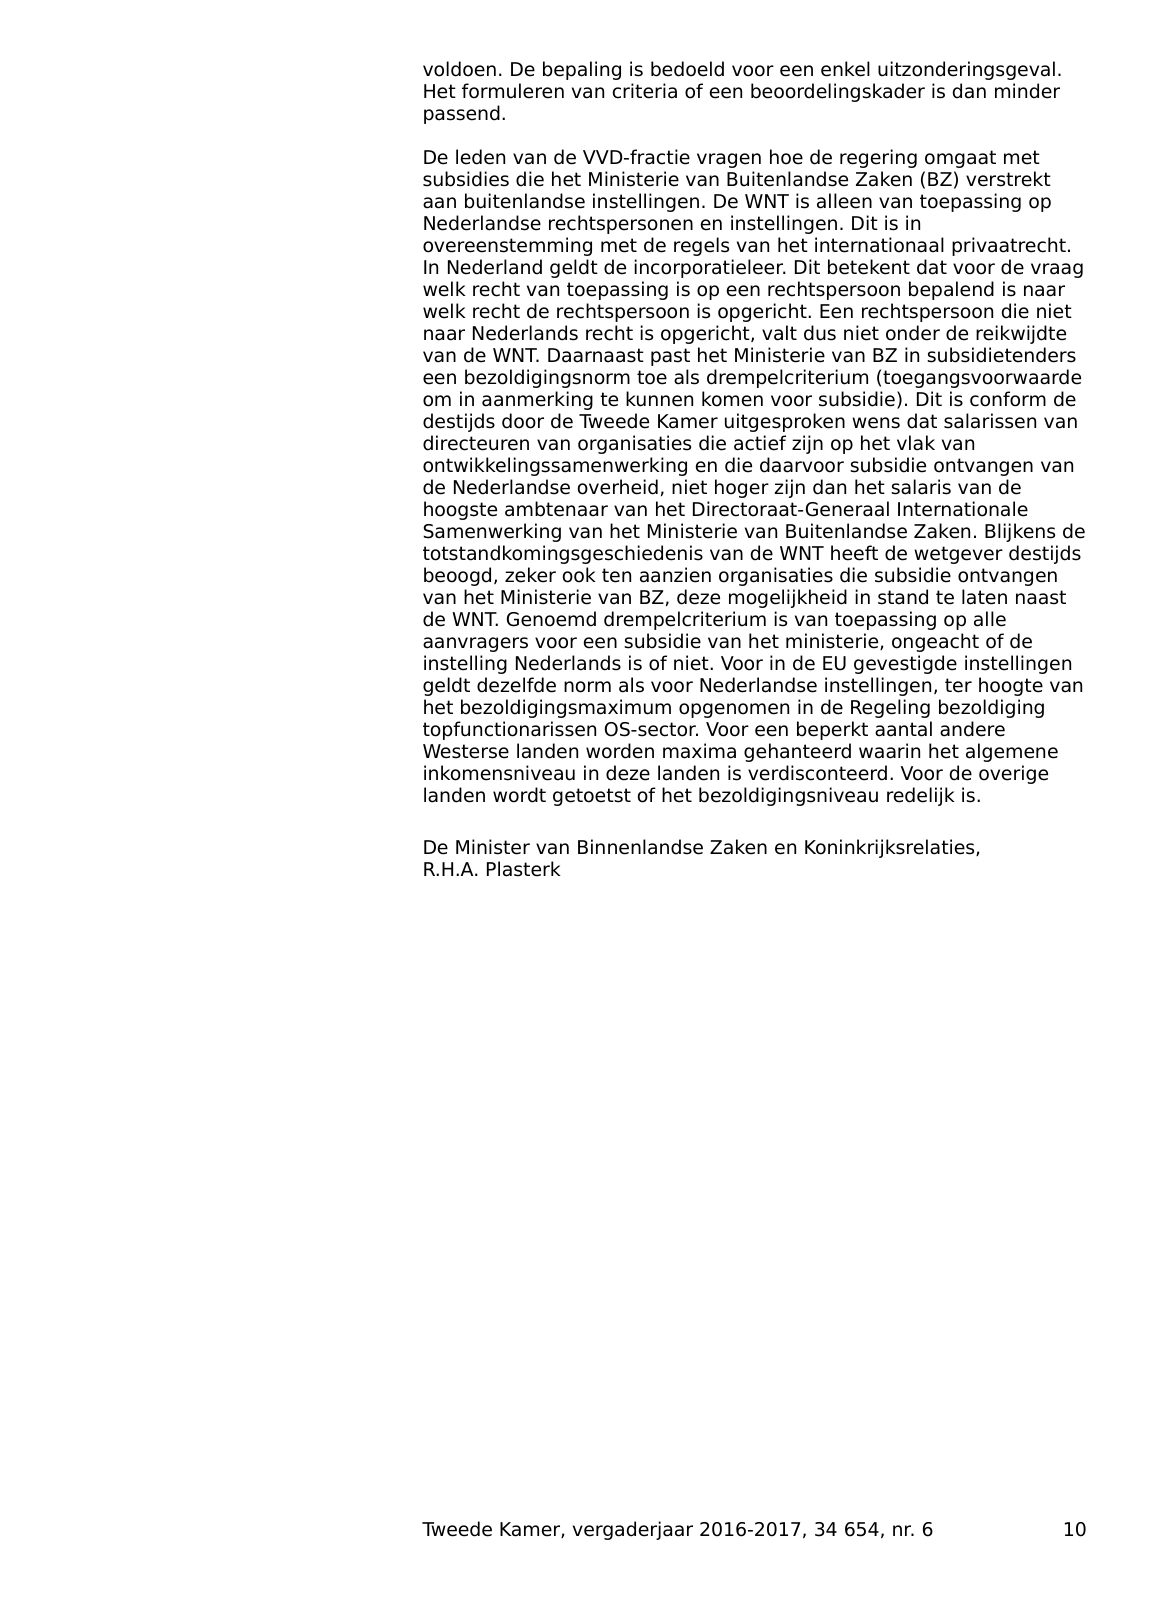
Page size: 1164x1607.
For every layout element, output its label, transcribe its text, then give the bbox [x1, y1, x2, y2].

text voldoen. De bepaling is bedoeld voor een enkel uitzonderingsgeval. Het formuleren van criteria of een beoordelingskader is dan minder passend. [422, 59, 1087, 125]
text De leden van de VVD-fractie vragen hoe de regering omgaat met subsidies die het Ministerie van Buitenlandse Zaken (BZ) verstrekt aan buitenlandse instellingen. De WNT is alleen van toepassing op Nederlandse rechtspersonen en instellingen. Dit is in overeenstemming met de regels van het internationaal privaatrecht. In Nederland geldt de incorporatieleer. Dit betekent dat voor de vraag welk recht van toepassing is op een rechtspersoon bepalend is naar welk recht de rechtspersoon is opgericht. Een rechtspersoon die niet naar Nederlands recht is opgericht, valt dus niet onder de reikwijdte van de WNT. Daarnaast past het Ministerie van BZ in subsidietenders een bezoldigingsnorm toe als drempelcriterium (toegangsvoorwaarde om in aanmerking te kunnen komen voor subsidie). Dit is conform de destijds door de Tweede Kamer uitgesproken wens dat salarissen van directeuren van organisaties die actief zijn op het vlak van ontwikkelingssamenwerking en die daarvoor subsidie ontvangen van de Nederlandse overheid, niet hoger zijn dan het salaris van de hoogste ambtenaar van het Directoraat-Generaal Internationale Samenwerking van het Ministerie van Buitenlandse Zaken. Blijkens de totstandkomingsgeschiedenis van de WNT heeft de wetgever destijds beoogd, zeker ook ten aanzien organisaties die subsidie ontvangen van het Ministerie van BZ, deze mogelijkheid in stand te laten naast de WNT. Genoemd drempelcriterium is van toepassing op alle aanvragers voor een subsidie van het ministerie, ongeacht of de instelling Nederlands is of niet. Voor in de EU gevestigde instellingen geldt dezelfde norm als voor Nederlandse instellingen, ter hoogte van het bezoldigingsmaximum opgenomen in de Regeling bezoldiging topfunctionarissen OS-sector. Voor een beperkt aantal andere Westerse landen worden maxima gehanteerd waarin het algemene inkomensniveau in deze landen is verdisconteerd. Voor de overige landen wordt getoetst of het bezoldigingsniveau redelijk is. [422, 147, 1087, 807]
text De Minister van Binnenlandse Zaken en Koninkrijksrelaties, R.H.A. Plasterk [422, 837, 1087, 881]
